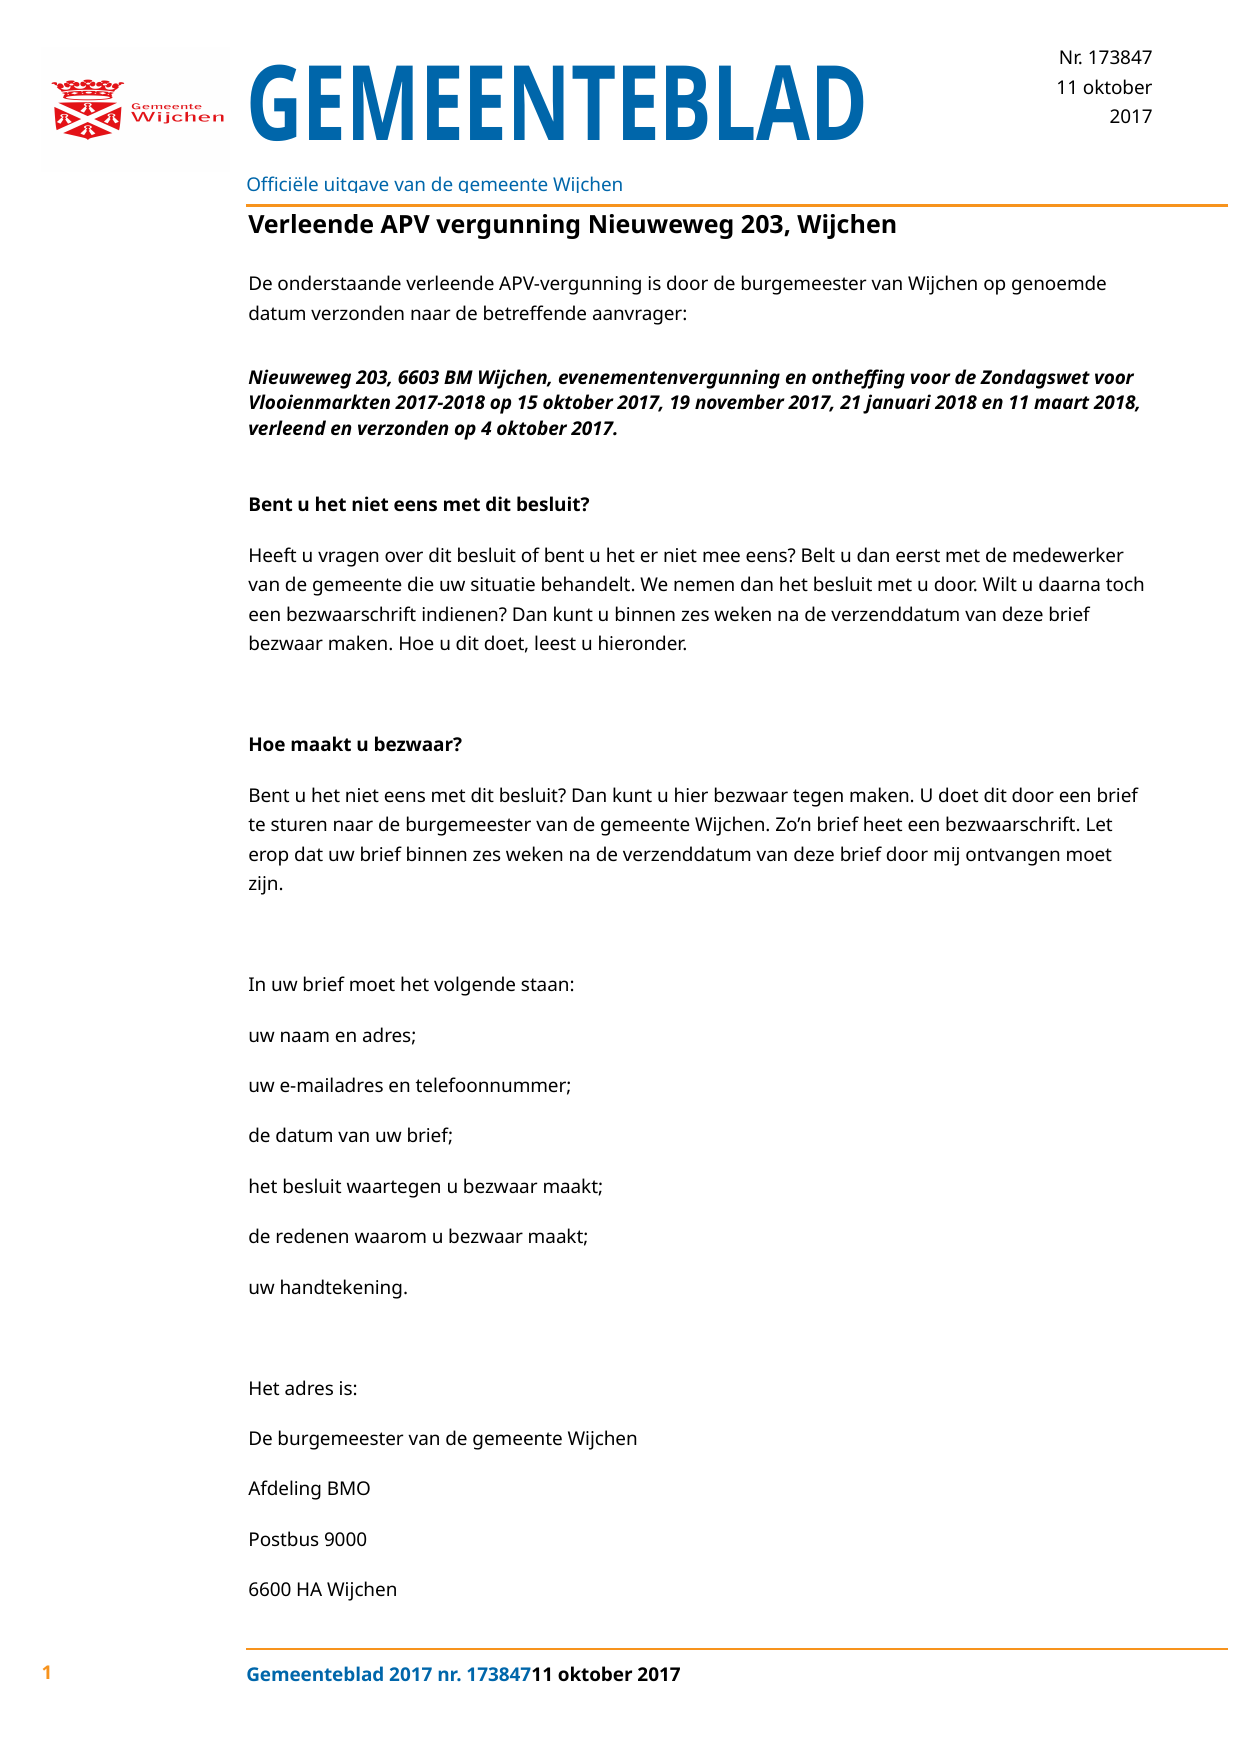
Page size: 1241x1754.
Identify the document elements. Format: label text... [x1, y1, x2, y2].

text uw handtekening. [248, 1274, 1152, 1300]
picture [41, 47, 231, 172]
text uw naam en adres; [248, 1022, 1152, 1048]
text De burgemeester van de gemeente Wijchen [248, 1425, 1152, 1451]
text De onderstaande verleende APV-vergunning is door de burgemeester van Wijchen op genoemde datum verzonden naar de betreffende aanvrager: [248, 270, 1152, 326]
text In uw brief moet het volgende staan: [248, 971, 1152, 997]
text Afdeling BMO [248, 1476, 1152, 1501]
text de redenen waarom u bezwaar maakt; [248, 1223, 1152, 1249]
text Bent u het niet eens met dit besluit? [248, 491, 1152, 517]
text uw e-mailadres en telefoonnummer; [248, 1072, 1152, 1098]
text Het adres is: [248, 1375, 1152, 1401]
text de datum van uw brief; [248, 1123, 1152, 1148]
text 6600 HA Wijchen [248, 1576, 1152, 1602]
text Nieuweweg 203, 6603 BM Wijchen, evenementenvergunning en ontheffing voor de Zondagswet voor Vlooienmarkten 2017-2018 op 15 oktober 2017, 19 november 2017, 21 januari 2018 en 11 maart 2018, verleend en verzonden op 4 oktober 2017. [248, 364, 1152, 441]
text Hoe maakt u bezwaar? [248, 731, 1152, 757]
text Bent u het niet eens met dit besluit? Dan kunt u hier bezwaar tegen maken. U doet dit door een brief te sturen naar de burgemeester van de gemeente Wijchen. Zo’n brief heet een bezwaarschrift. Let erop dat uw brief binnen zes weken na de verzenddatum van deze brief door mij ontvangen moet zijn. [248, 782, 1152, 896]
text Verleende APV vergunning Nieuweweg 203, Wijchen [248, 207, 1152, 241]
text Postbus 9000 [248, 1526, 1152, 1552]
text Heeft u vragen over dit besluit of bent u het er niet mee eens? Belt u dan eerst met de medewerker van de gemeente die uw situatie behandelt. We nemen dan het besluit met u door. Wilt u daarna toch een bezwaarschrift indienen? Dan kunt u binnen zes weken na de verzenddatum van deze brief bezwaar maken. Hoe u dit doet, leest u hieronder. [248, 542, 1152, 656]
text het besluit waartegen u bezwaar maakt; [248, 1173, 1152, 1199]
